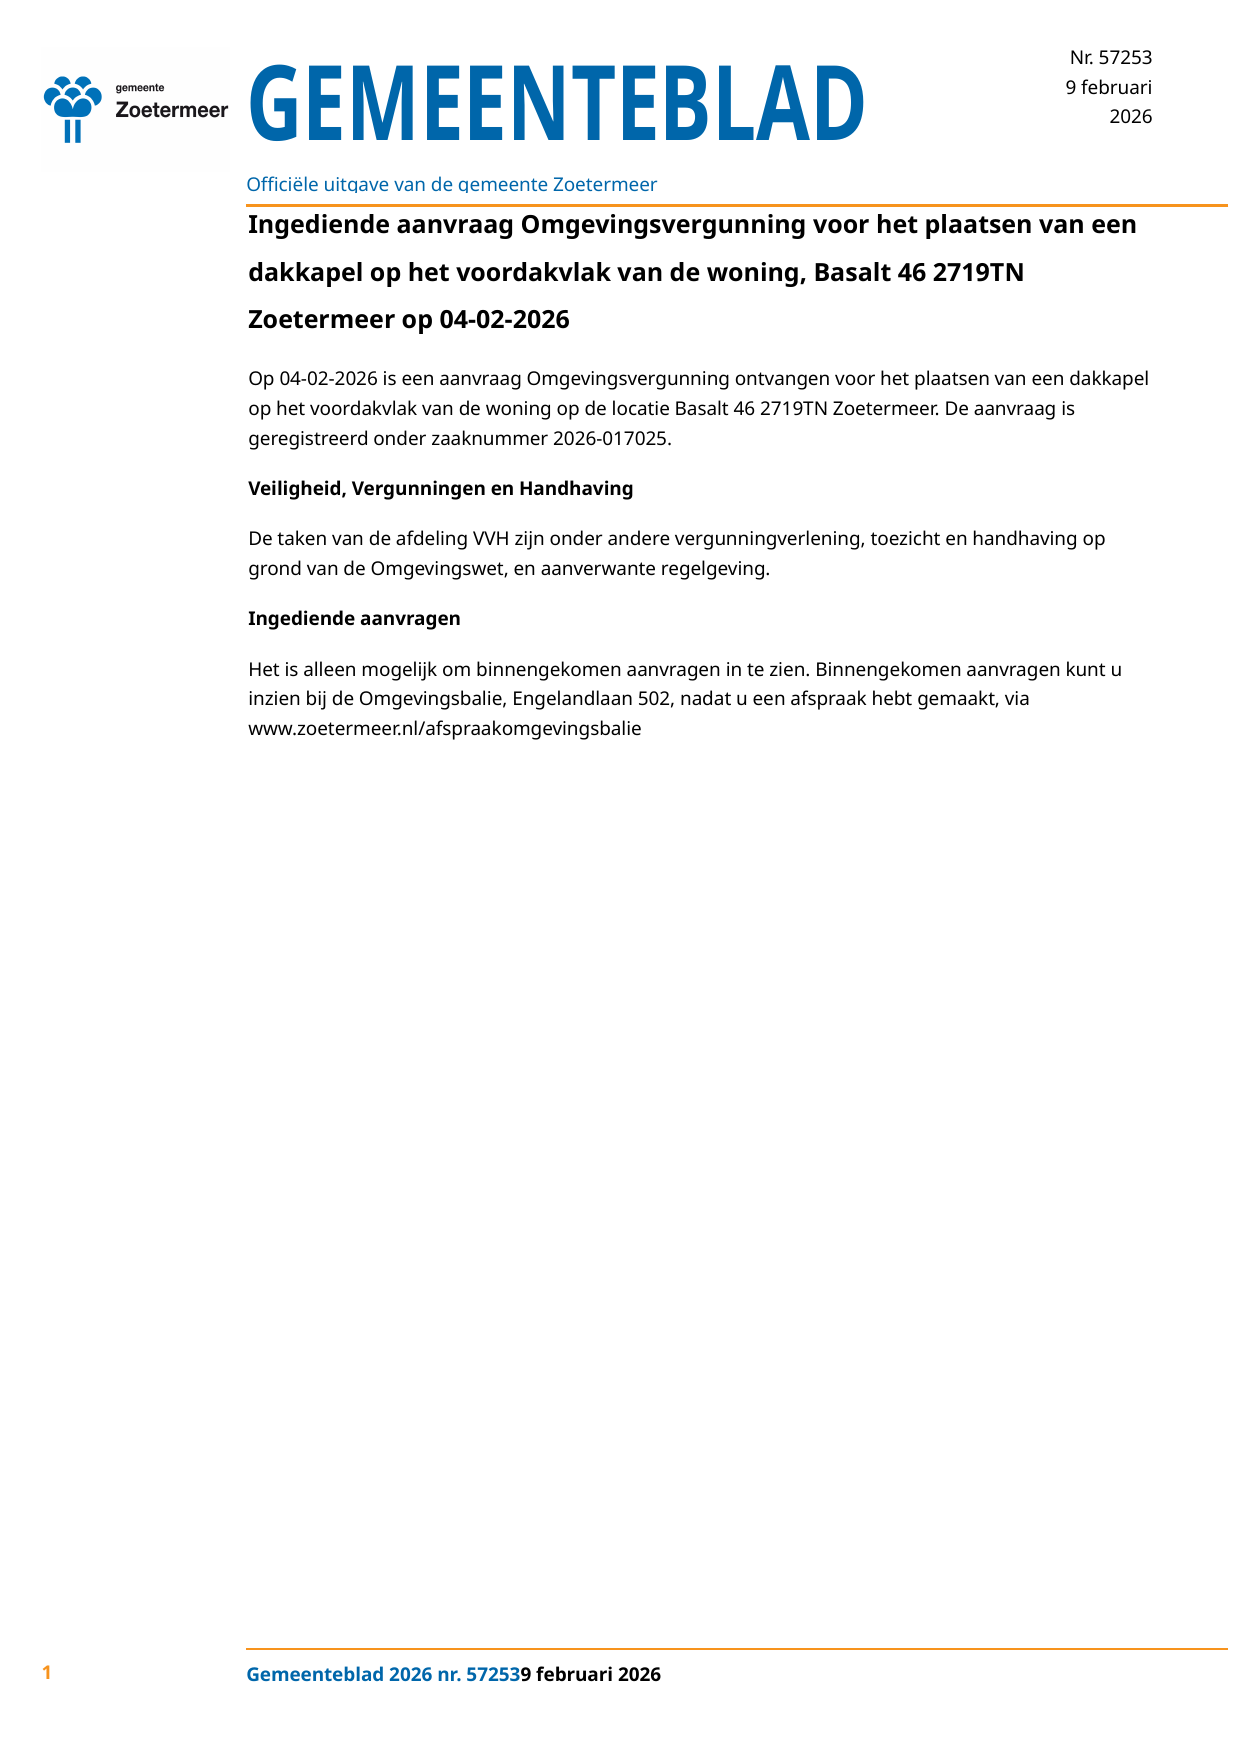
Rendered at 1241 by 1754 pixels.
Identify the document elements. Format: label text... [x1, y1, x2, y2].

text De taken van de afdeling VVH zijn onder andere vergunningverlening, toezicht en handhaving op grond van de Omgevingswet, en aanverwante regelgeving. [248, 526, 1152, 581]
text Ingediende aanvraag Omgevingsvergunning voor het plaatsen van een dakkapel op het voordakvlak van de woning, Basalt 46 2719TN Zoetermeer op 04-02-2026 [248, 207, 1152, 336]
text Ingediende aanvragen [248, 606, 1152, 631]
picture [41, 47, 231, 172]
text Veiligheid, Vergunningen en Handhaving [248, 475, 1152, 501]
text Op 04-02-2026 is een aanvraag Omgevingsvergunning ontvangen voor het plaatsen van een dakkapel op het voordakvlak van de woning op de locatie Basalt 46 2719TN Zoetermeer. De aanvraag is geregistreerd onder zaaknummer 2026-017025. [248, 366, 1152, 450]
text Het is alleen mogelijk om binnengekomen aanvragen in te zien. Binnengekomen aanvragen kunt u inzien bij de Omgevingsbalie, Engelandlaan 502, nadat u een afspraak hebt gemaakt, via www.zoetermeer.nl/afspraakomgevingsbalie [248, 656, 1152, 741]
